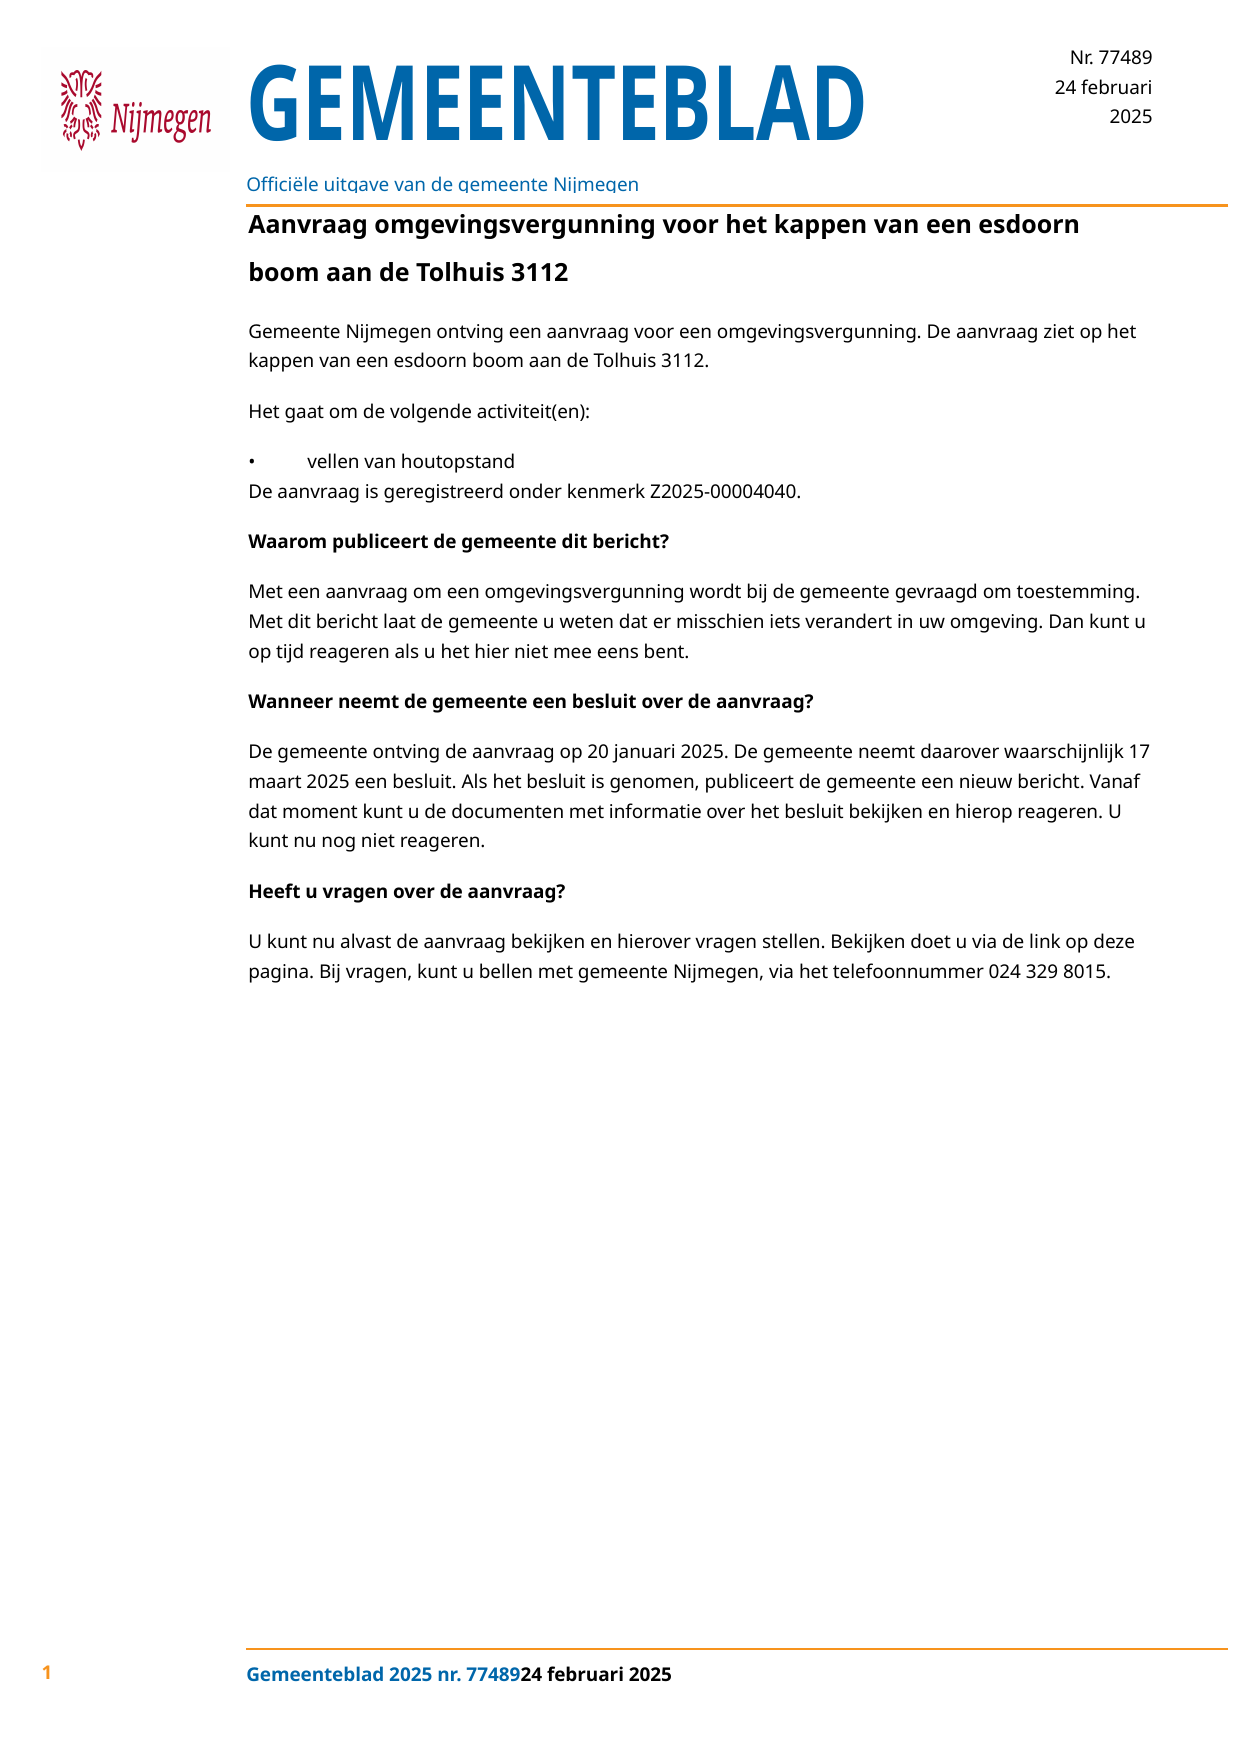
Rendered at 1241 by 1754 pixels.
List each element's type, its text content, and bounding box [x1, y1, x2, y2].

text De gemeente ontving de aanvraag op 20 januari 2025. De gemeente neemt daarover waarschijnlijk 17 maart 2025 een besluit. Als het besluit is genomen, publiceert de gemeente een nieuw bericht. Vanaf dat moment kunt u de documenten met informatie over het besluit bekijken en hierop reageren. U kunt nu nog niet reageren. [248, 739, 1152, 853]
text Aanvraag omgevingsvergunning voor het kappen van een esdoorn boom aan de Tolhuis 3112 [248, 207, 1152, 288]
text Het gaat om de volgende activiteit(en): [248, 398, 1152, 424]
text Gemeente Nijmegen ontving een aanvraag voor een omgevingsvergunning. De aanvraag ziet op het kappen van een esdoorn boom aan de Tolhuis 3112. [248, 318, 1152, 373]
list vellen van houtopstand [248, 448, 1152, 474]
text Heeft u vragen over de aanvraag? [248, 878, 1152, 904]
text Waarom publiceert de gemeente dit bericht? [248, 528, 1152, 554]
text De aanvraag is geregistreerd onder kenmerk Z2025-00004040. [248, 478, 1152, 504]
text Wanneer neemt de gemeente een besluit over de aanvraag? [248, 688, 1152, 714]
text U kunt nu alvast de aanvraag bekijken en hierover vragen stellen. Bekijken doet u via de link op deze pagina. Bij vragen, kunt u bellen met gemeente Nijmegen, via het telefoonnummer 024 329 8015. [248, 928, 1152, 984]
text Met een aanvraag om een omgevingsvergunning wordt bij de gemeente gevraagd om toestemming. Met dit bericht laat de gemeente u weten dat er misschien iets verandert in uw omgeving. Dan kunt u op tijd reageren als u het hier niet mee eens bent. [248, 579, 1152, 664]
picture [41, 47, 231, 172]
